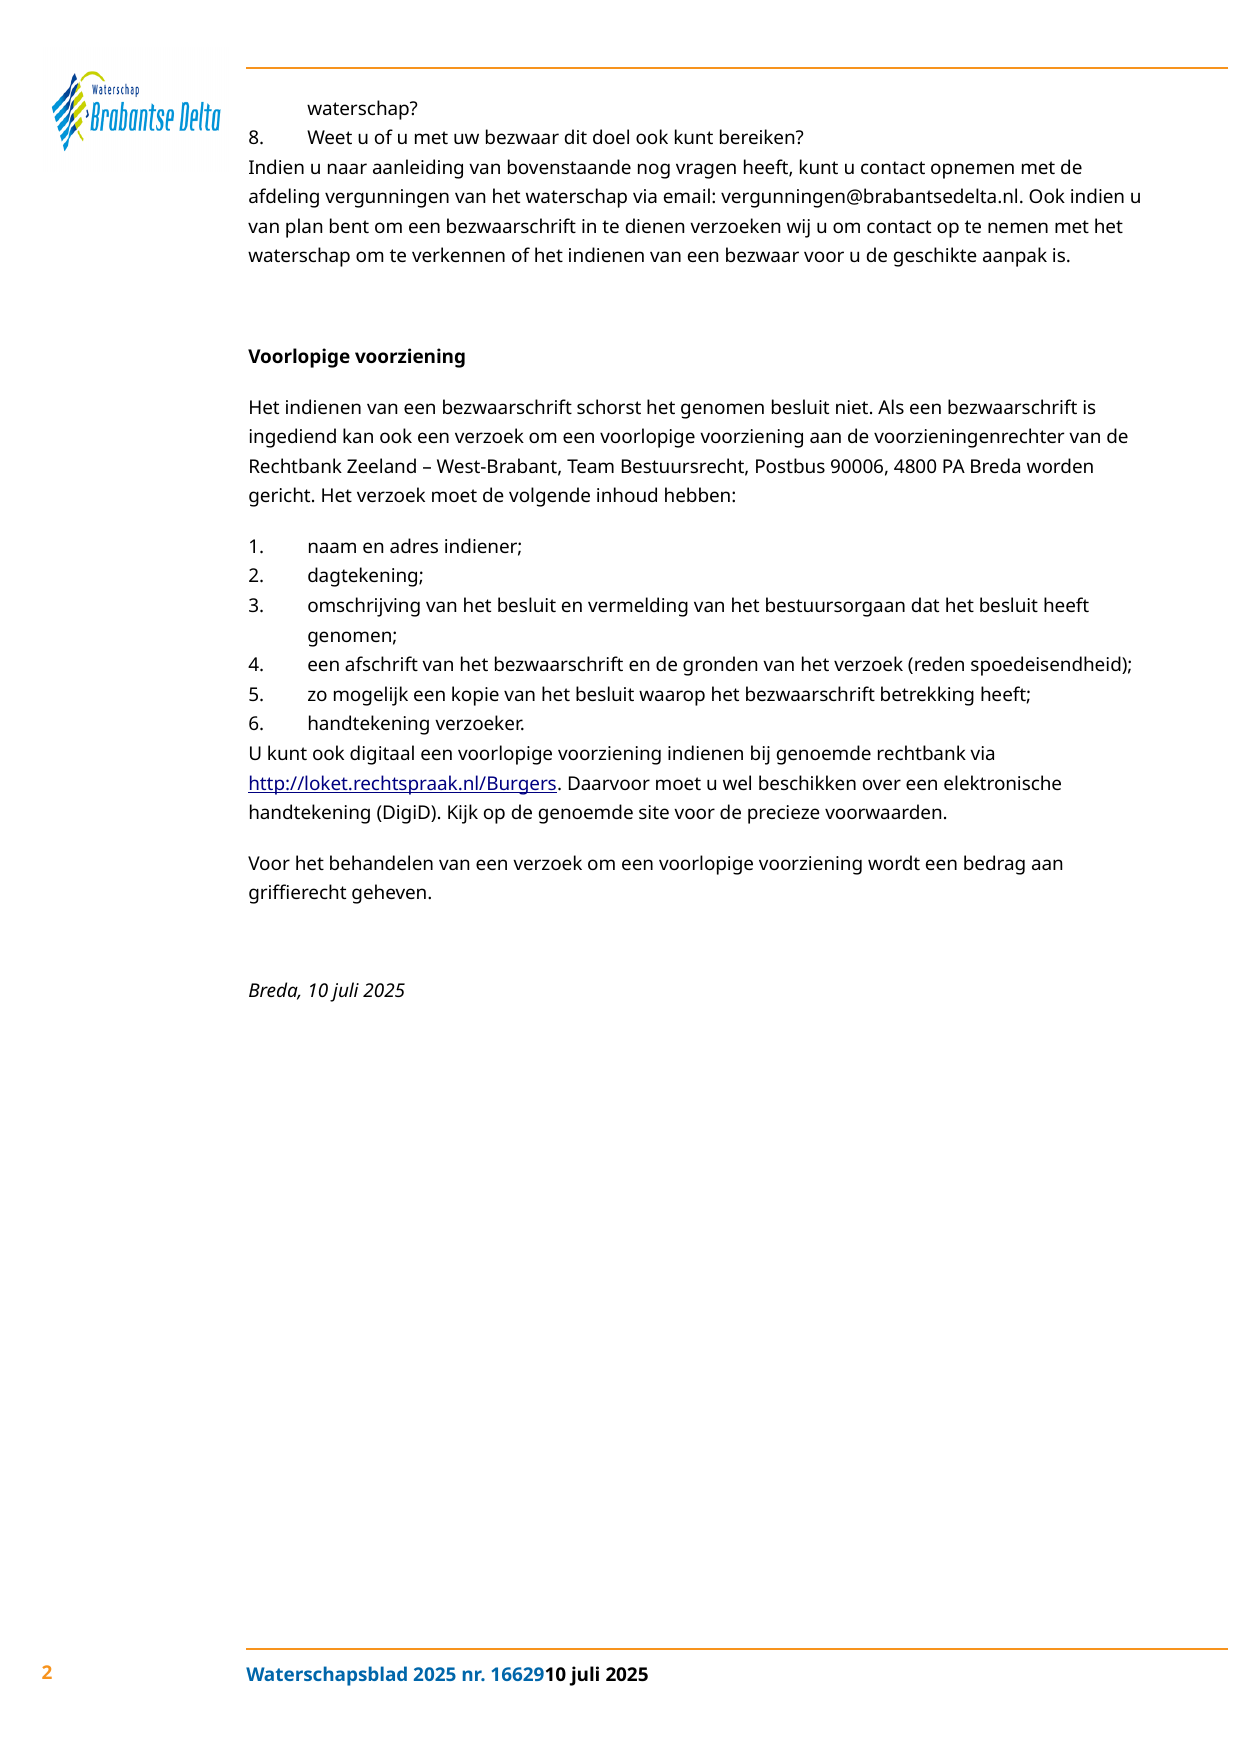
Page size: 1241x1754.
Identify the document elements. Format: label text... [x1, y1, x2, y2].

text Het indienen van een bezwaarschrift schorst het genomen besluit niet. Als een bezwaarschrift is ingediend kan ook een verzoek om een voorlopige voorziening aan de voorzieningenrechter van de Rechtbank Zeeland – West-Brabant, Team Bestuursrecht, Postbus 90006, 4800 PA Breda worden gericht. Het verzoek moet de volgende inhoud hebben: [248, 394, 1152, 508]
list een afschrift van het bezwaarschrift en de gronden van het verzoek (reden spoedeisendheid); [248, 651, 1152, 677]
list naam en adres indiener; [248, 533, 1152, 559]
list waterschap? [248, 95, 1152, 121]
text Indien u naar aanleiding van bovenstaande nog vragen heeft, kunt u contact opnemen met de afdeling vergunningen van het waterschap via email: vergunningen@brabantsedelta.nl. Ook indien u van plan bent om een bezwaarschrift in te dienen verzoeken wij u om contact op te nemen met het waterschap om te verkennen of het indienen van een bezwaar voor u de geschikte aanpak is. [248, 154, 1152, 268]
list Weet u of u met uw bezwaar dit doel ook kunt bereiken? [248, 124, 1152, 150]
list handtekening verzoeker. [248, 711, 1152, 736]
text Breda, 10 juli 2025 [248, 978, 1152, 1003]
list omschrijving van het besluit en vermelding van het bestuursorgaan dat het besluit heeft genomen; [248, 592, 1152, 648]
picture [41, 47, 231, 172]
list zo mogelijk een kopie van het besluit waarop het bezwaarschrift betrekking heeft; [248, 681, 1152, 707]
text U kunt ook digitaal een voorlopige voorziening indienen bij genoemde rechtbank via http://loket.rechtspraak.nl/Burgers. Daarvoor moet u wel beschikken over een elektronische handtekening (DigiD). Kijk op de genoemde site voor de precieze voorwaarden. [248, 740, 1152, 825]
list dagtekening; [248, 563, 1152, 588]
text Voor het behandelen van een verzoek om een voorlopige voorziening wordt een bedrag aan griffierecht geheven. [248, 850, 1152, 905]
text Voorlopige voorziening [248, 343, 1152, 369]
